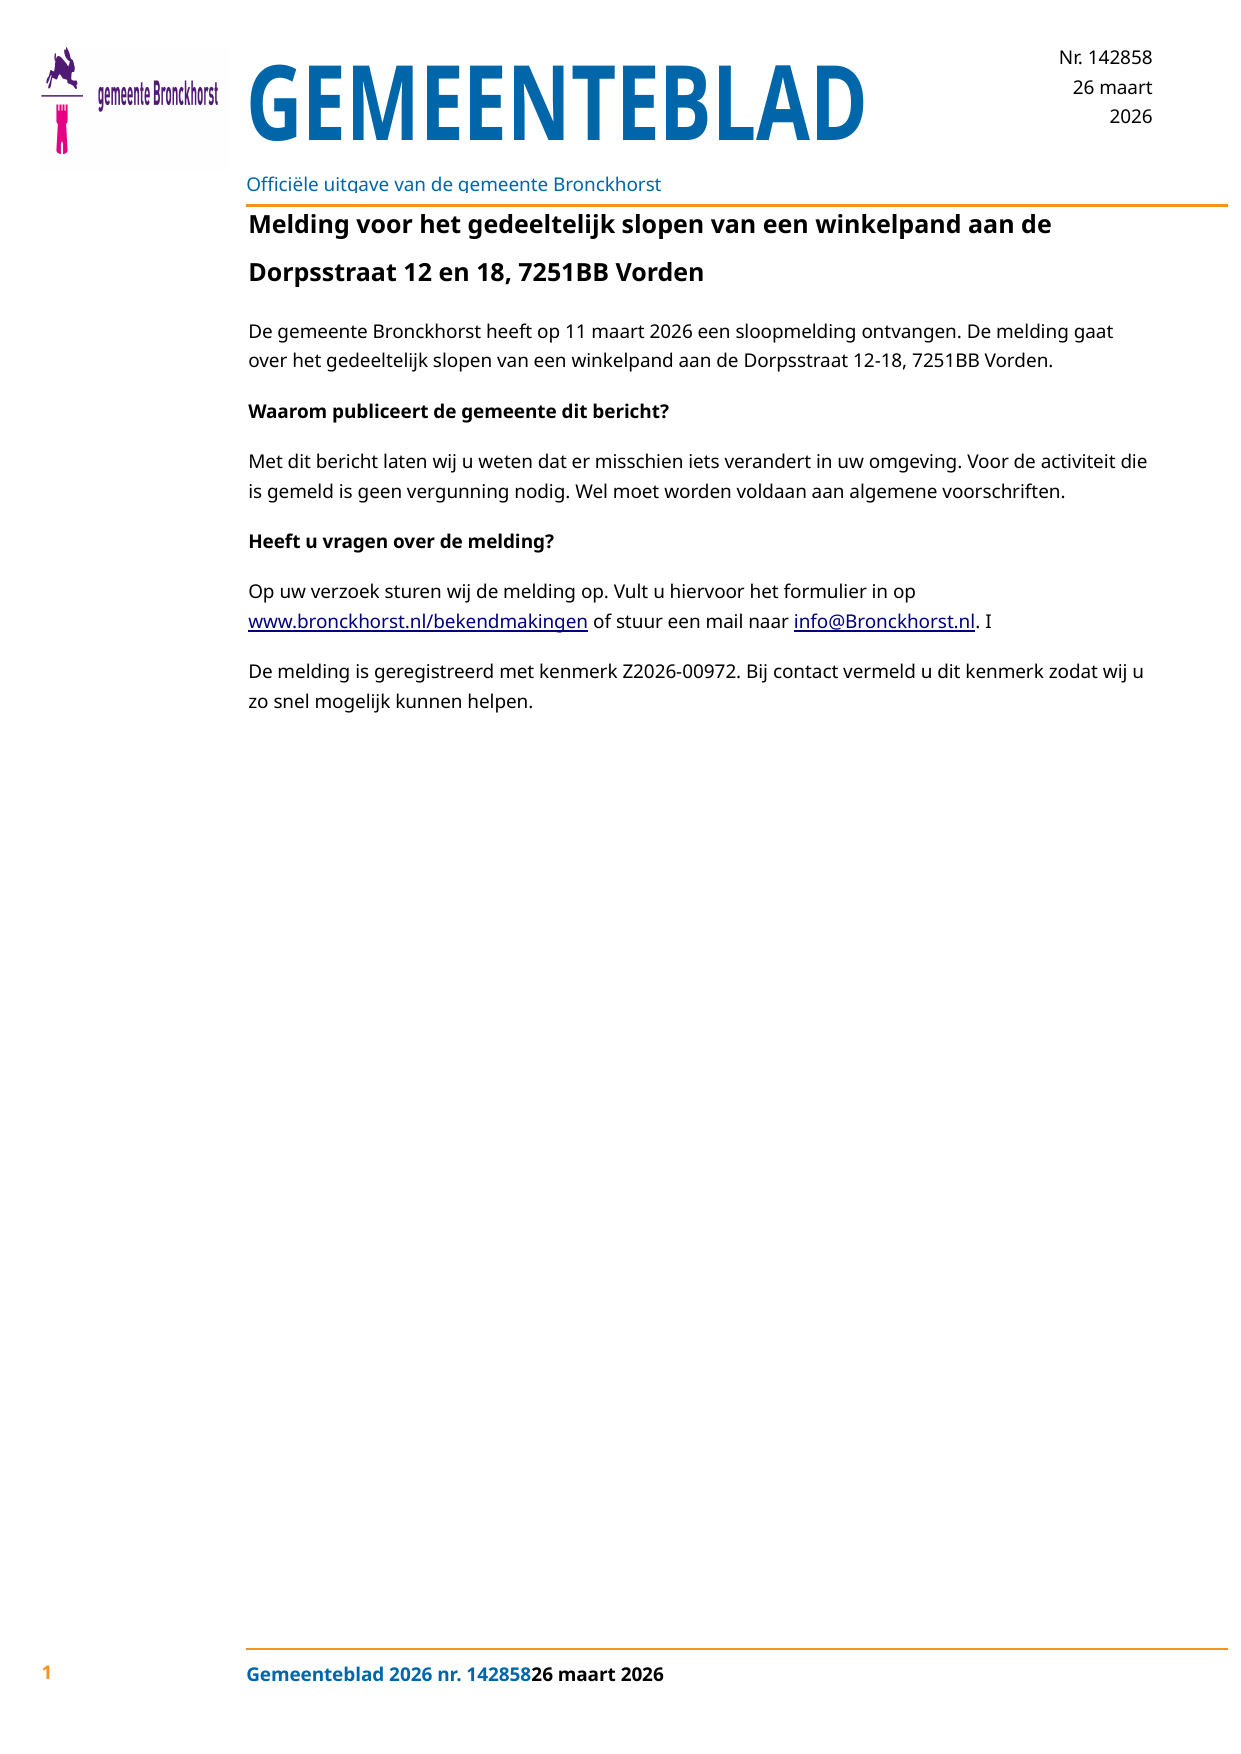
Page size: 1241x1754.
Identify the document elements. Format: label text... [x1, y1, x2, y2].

text Melding voor het gedeeltelijk slopen van een winkelpand aan de Dorpsstraat 12 en 18, 7251BB Vorden [248, 207, 1152, 288]
text Op uw verzoek sturen wij de melding op. Vult u hiervoor het formulier in op www.bronckhorst.nl/bekendmakingen of stuur een mail naar info@Bronckhorst.nl. I [248, 579, 1152, 634]
text De gemeente Bronckhorst heeft op 11 maart 2026 een sloopmelding ontvangen. De melding gaat over het gedeeltelijk slopen van een winkelpand aan de Dorpsstraat 12-18, 7251BB Vorden. [248, 318, 1152, 373]
text De melding is geregistreerd met kenmerk Z2026-00972. Bij contact vermeld u dit kenmerk zodat wij u zo snel mogelijk kunnen helpen. [248, 659, 1152, 714]
text Heeft u vragen over de melding? [248, 528, 1152, 554]
text Waarom publiceert de gemeente dit bericht? [248, 398, 1152, 424]
text Met dit bericht laten wij u weten dat er misschien iets verandert in uw omgeving. Voor de activiteit die is gemeld is geen vergunning nodig. Wel moet worden voldaan aan algemene voorschriften. [248, 448, 1152, 504]
picture [41, 47, 231, 172]
